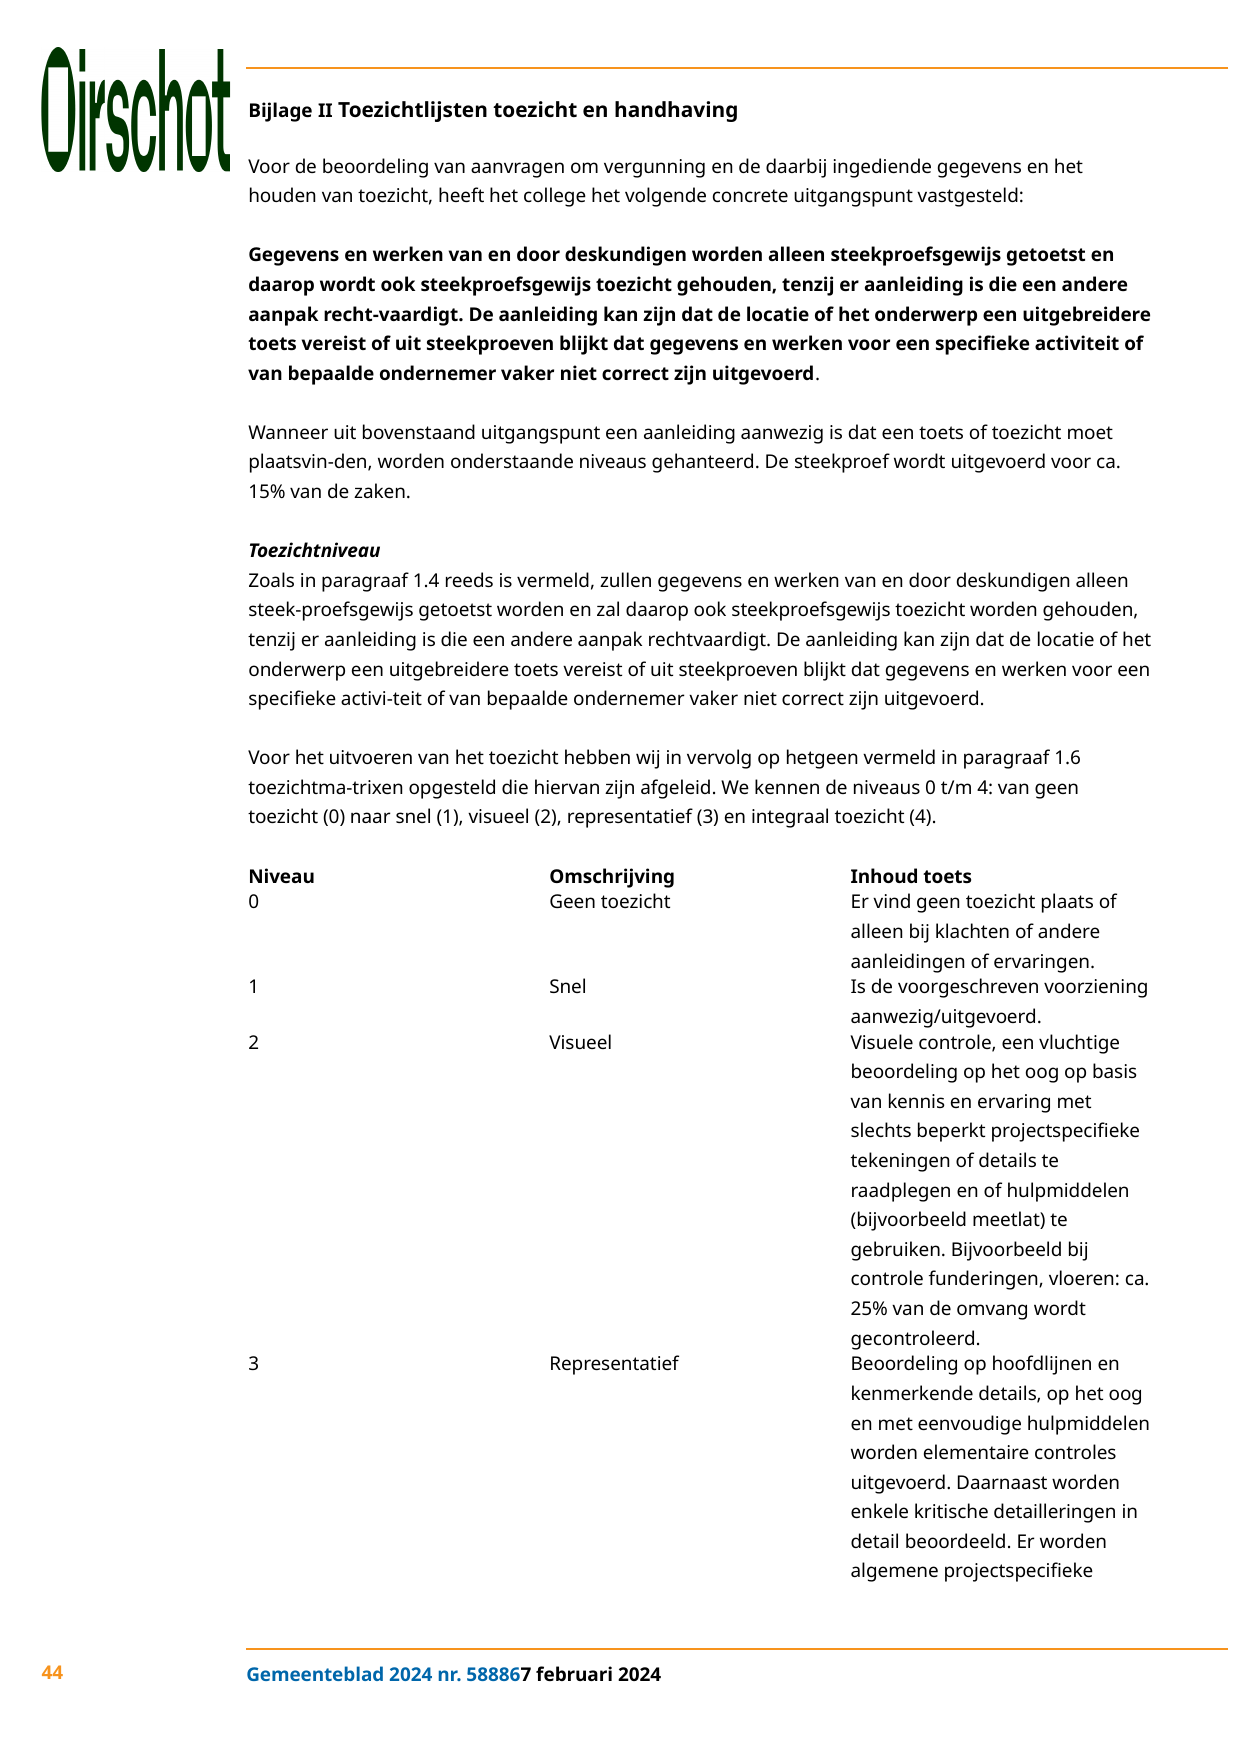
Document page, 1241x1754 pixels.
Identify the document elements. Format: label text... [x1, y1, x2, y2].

text Voor het uitvoeren van het toezicht hebben wij in vervolg op hetgeen vermeld in paragraaf 1.6 toezichtma-trixen opgesteld die hiervan zijn afgeleid. We kennen de niveaus 0 t/m 4: van geen toezicht (0) naar snel (1), visueel (2), representatief (3) en integraal toezicht (4). [248, 744, 1152, 829]
text Bijlage II Toezichtlijsten toezicht en handhaving [248, 95, 1152, 123]
table_cell Visuele controle, een vluchtige beoordeling op het oog op basis van kennis en ervaring met slechts beperkt projectspecifieke tekeningen of details te raadplegen en of hulpmiddelen (bijvoorbeeld meetlat) te gebruiken. Bijvoorbeeld bij controle funderingen, vloeren: ca. 25% van de omvang wordt gecontroleerd. [850, 1029, 1152, 1351]
table_cell Beoordeling op hoofdlijnen en kenmerkende details, op het oog en met eenvoudige hulpmiddelen worden elementaire controles uitgevoerd. Daarnaast worden enkele kritische detailleringen in detail beoordeeld. Er worden algemene projectspecifieke [850, 1351, 1152, 1583]
table_cell Visueel [549, 1029, 850, 1351]
table_header Inhoud toets [850, 863, 1152, 889]
table_cell Er vind geen toezicht plaats of alleen bij klachten of andere aanleidingen of ervaringen. [850, 889, 1152, 974]
text Gegevens en werken van en door deskundigen worden alleen steekproefsgewijs getoetst en daarop wordt ook steekproefsgewijs toezicht gehouden, tenzij er aanleiding is die een andere aanpak recht-vaardigt. De aanleiding kan zijn dat de locatie of het onderwerp een uitgebreidere toets vereist of uit steekproeven blijkt dat gegevens en werken voor een specifieke activiteit of van bepaalde ondernemer vaker niet correct zijn uitgevoerd. [248, 242, 1152, 386]
picture [41, 47, 231, 172]
text Toezichtniveau [248, 537, 1152, 563]
table_cell 2 [248, 1029, 549, 1351]
table_cell 0 [248, 889, 549, 974]
table_cell 3 [248, 1351, 549, 1583]
text Zoals in paragraaf 1.4 reeds is vermeld, zullen gegevens en werken van en door deskundigen alleen steek-proefsgewijs getoetst worden en zal daarop ook steekproefsgewijs toezicht worden gehouden, tenzij er aanleiding is die een andere aanpak rechtvaardigt. De aanleiding kan zijn dat de locatie of het onderwerp een uitgebreidere toets vereist of uit steekproeven blijkt dat gegevens en werken voor een specifieke activi-teit of van bepaalde ondernemer vaker niet correct zijn uitgevoerd. [248, 567, 1152, 711]
table_cell Geen toezicht [549, 889, 850, 974]
table_header Omschrijving [549, 863, 850, 889]
table_cell Representatief [549, 1351, 850, 1583]
table_cell Snel [549, 974, 850, 1029]
table_cell 1 [248, 974, 549, 1029]
table_header Niveau [248, 863, 549, 889]
table_cell Is de voorgeschreven voorziening aanwezig/uitgevoerd. [850, 974, 1152, 1029]
text Voor de beoordeling van aanvragen om vergunning en de daarbij ingediende gegevens en het houden van toezicht, heeft het college het volgende concrete uitgangspunt vastgesteld: [248, 153, 1152, 208]
text Wanneer uit bovenstaand uitgangspunt een aanleiding aanwezig is dat een toets of toezicht moet plaatsvin-den, worden onderstaande niveaus gehanteerd. De steekproef wordt uitgevoerd voor ca. 15% van de zaken. [248, 419, 1152, 504]
